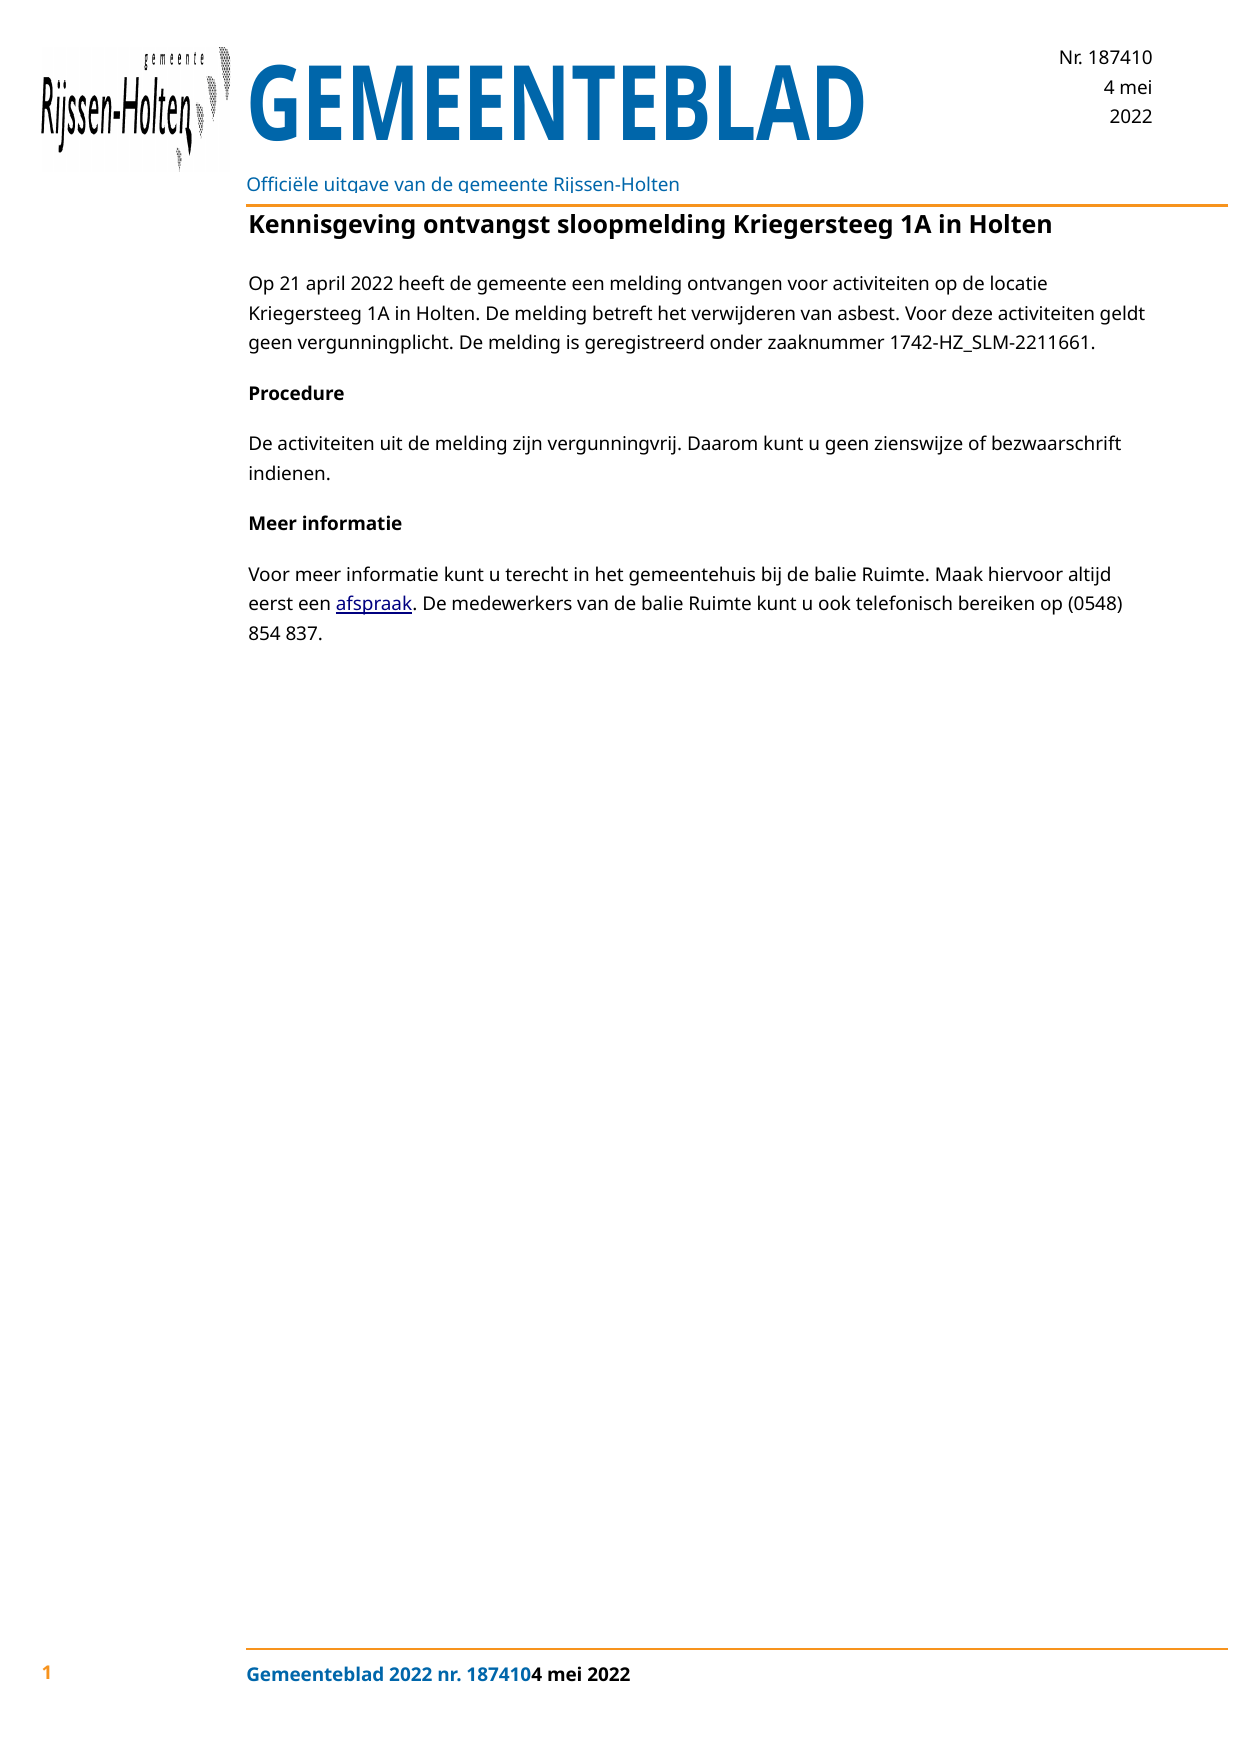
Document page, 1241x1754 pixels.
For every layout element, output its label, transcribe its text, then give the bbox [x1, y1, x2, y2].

text Op 21 april 2022 heeft de gemeente een melding ontvangen voor activiteiten op de locatie Kriegersteeg 1A in Holten. De melding betreft het verwijderen van asbest. Voor deze activiteiten geldt geen vergunningplicht. De melding is geregistreerd onder zaaknummer 1742-HZ_SLM-2211661. [248, 270, 1152, 355]
text Kennisgeving ontvangst sloopmelding Kriegersteeg 1A in Holten [248, 207, 1152, 241]
text De activiteiten uit de melding zijn vergunningvrij. Daarom kunt u geen zienswijze of bezwaarschrift indienen. [248, 430, 1152, 486]
text Voor meer informatie kunt u terecht in het gemeentehuis bij de balie Ruimte. Maak hiervoor altijd eerst een afspraak. De medewerkers van de balie Ruimte kunt u ook telefonisch bereiken op (0548) 854 837. [248, 561, 1152, 646]
text Procedure [248, 380, 1152, 406]
picture [41, 47, 231, 172]
text Meer informatie [248, 510, 1152, 536]
